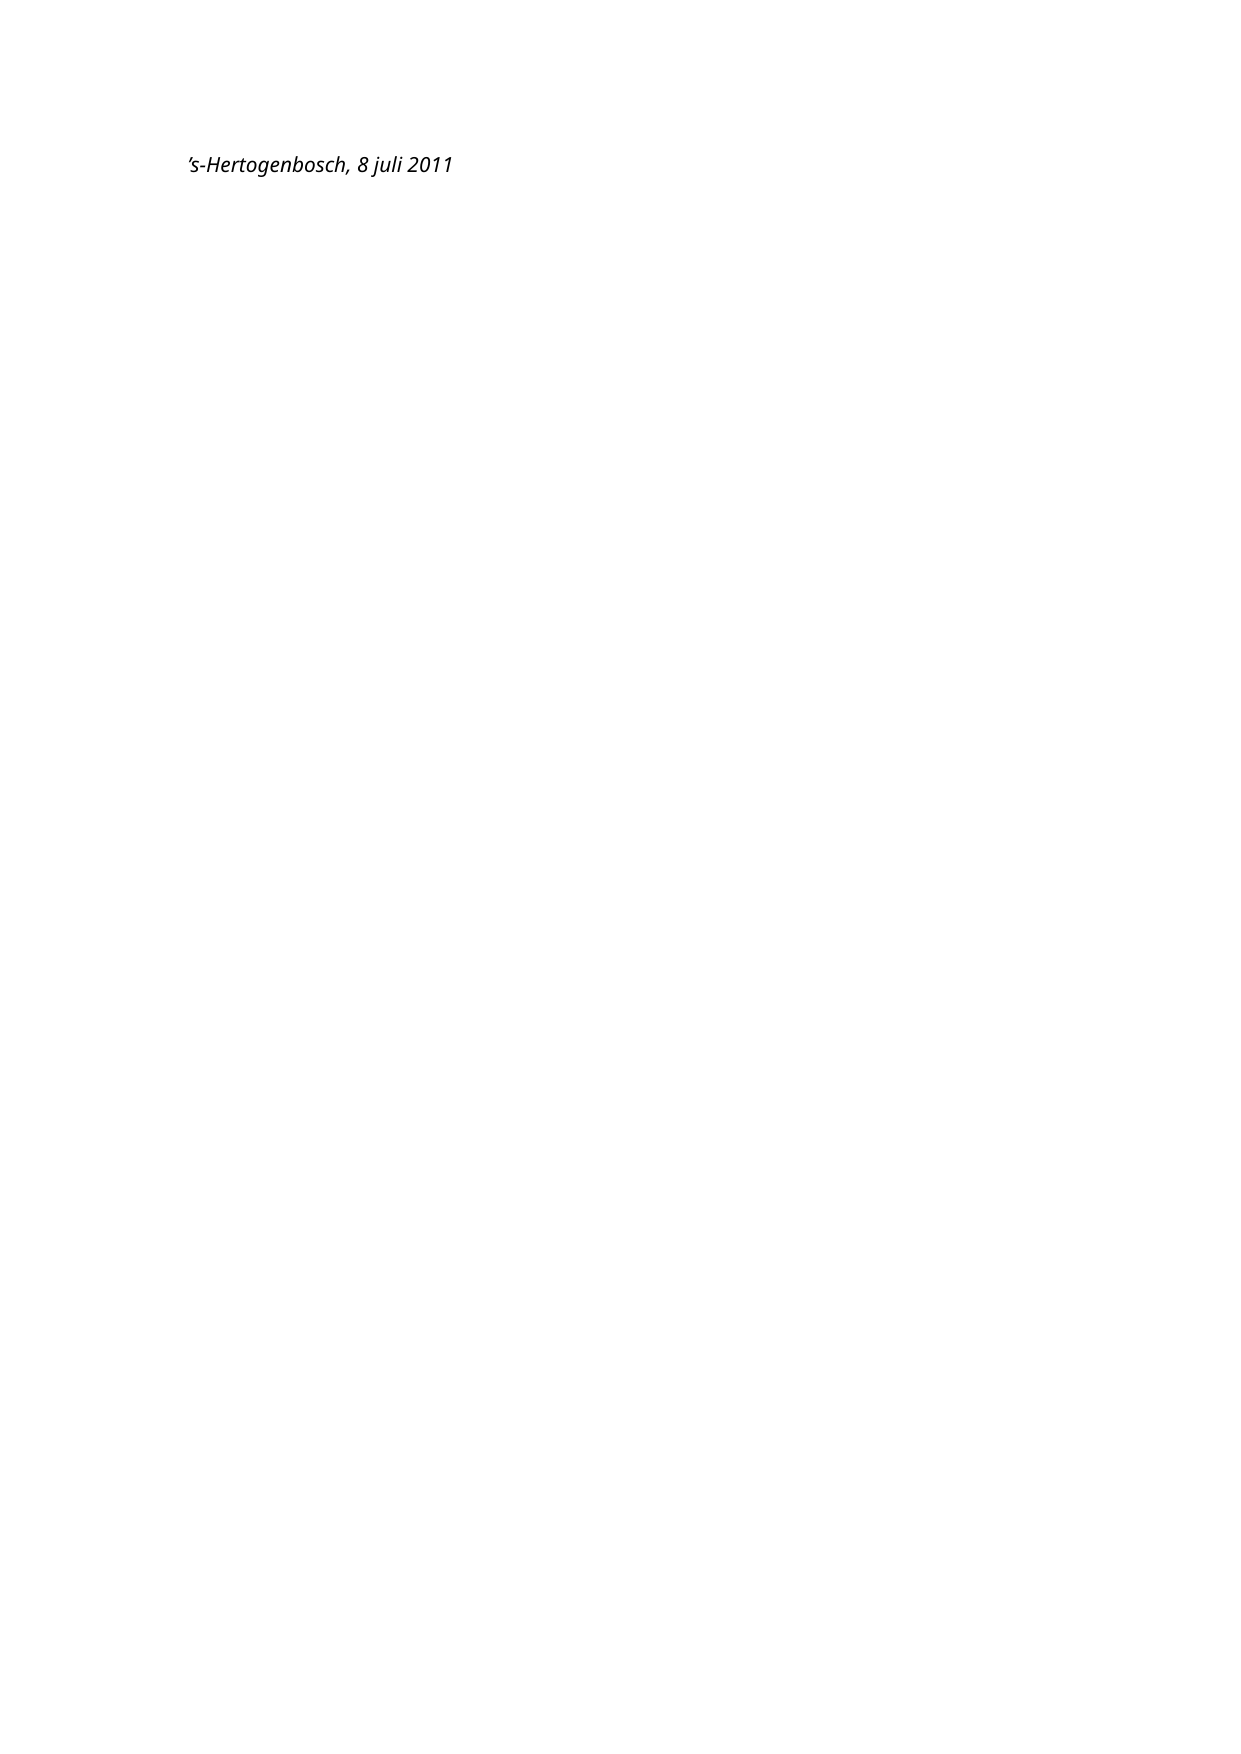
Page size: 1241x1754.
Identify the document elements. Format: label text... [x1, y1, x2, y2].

text ’s-Hertogenbosch, 8 juli 2011 [187, 150, 1053, 178]
